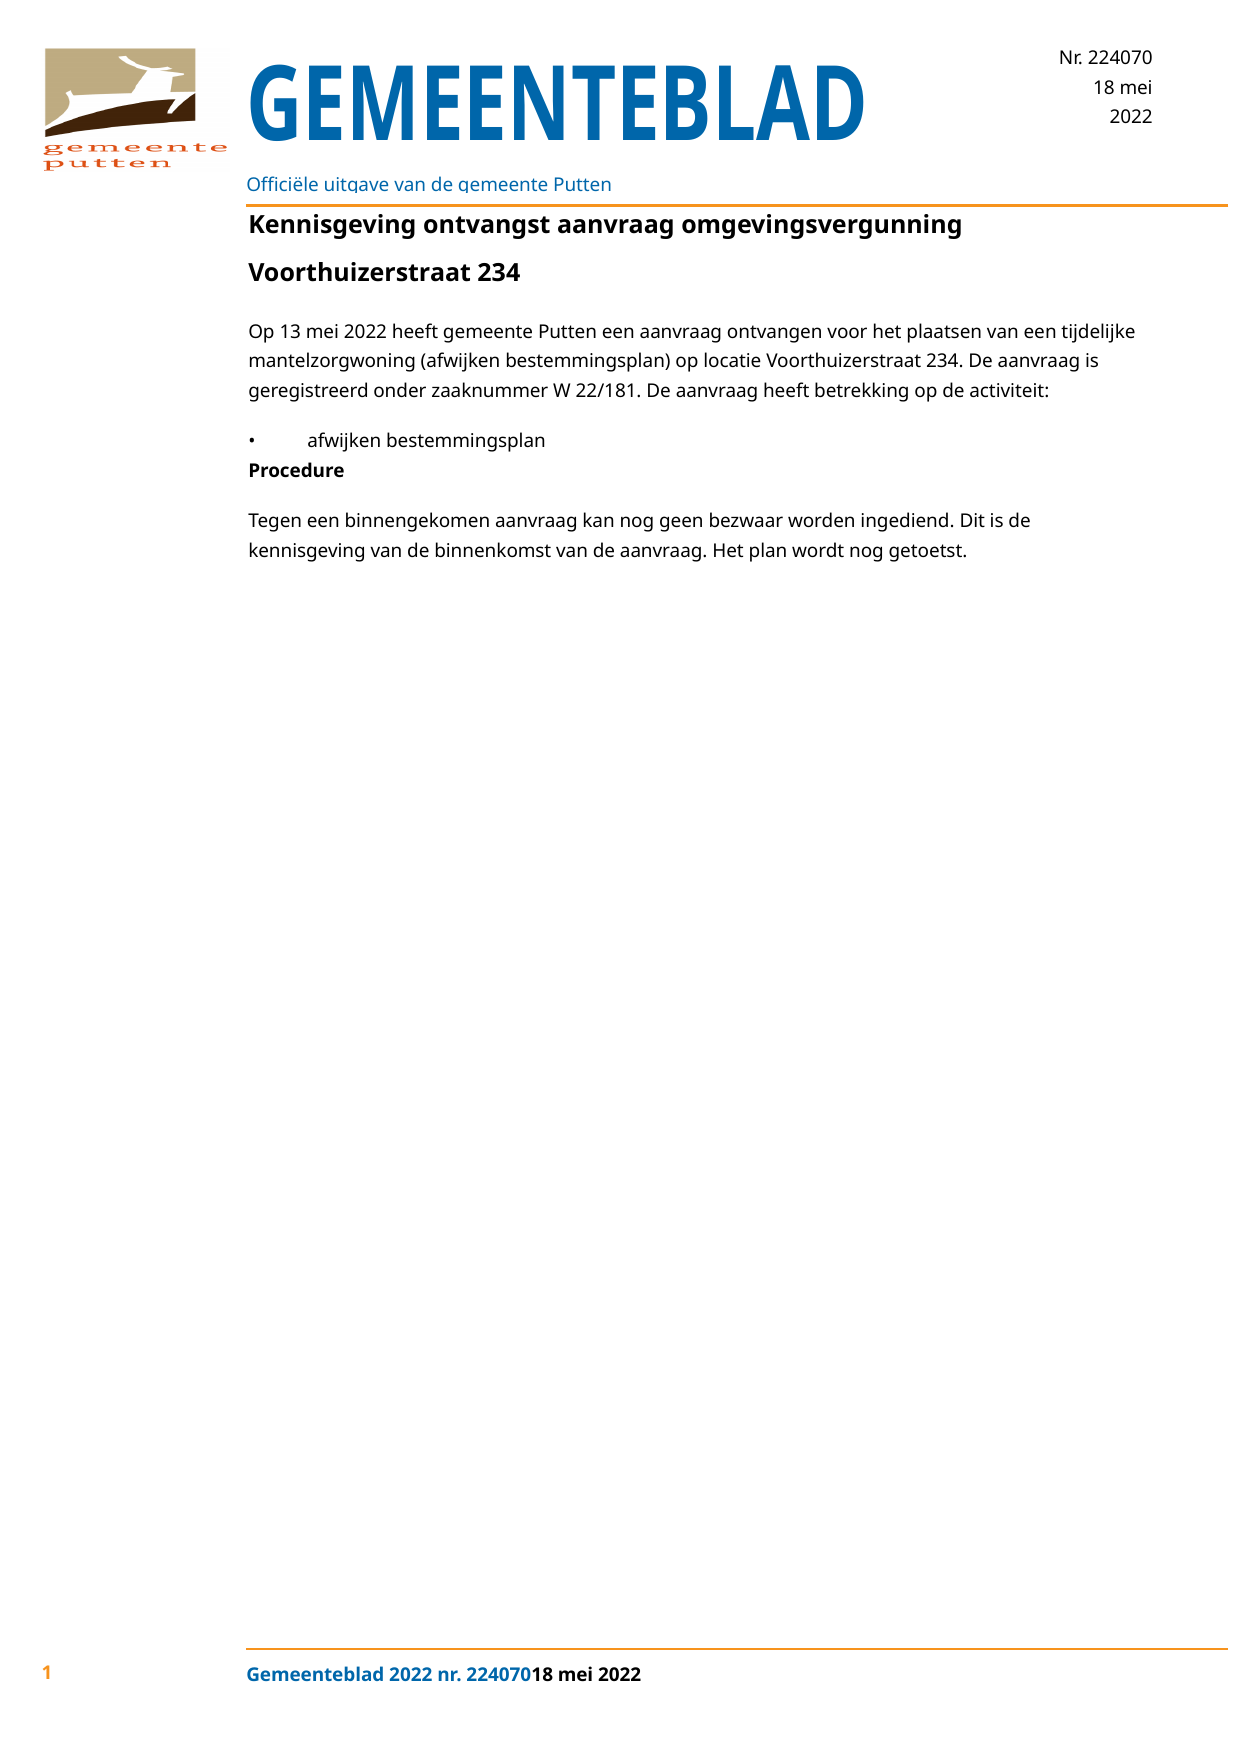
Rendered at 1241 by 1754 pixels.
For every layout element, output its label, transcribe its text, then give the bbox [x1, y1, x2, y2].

text Tegen een binnengekomen aanvraag kan nog geen bezwaar worden ingediend. Dit is de kennisgeving van de binnenkomst van de aanvraag. Het plan wordt nog getoetst. [248, 507, 1152, 563]
picture [41, 47, 231, 172]
list afwijken bestemmingsplan [248, 427, 1152, 453]
text Op 13 mei 2022 heeft gemeente Putten een aanvraag ontvangen voor het plaatsen van een tijdelijke mantelzorgwoning (afwijken bestemmingsplan) op locatie Voorthuizerstraat 234. De aanvraag is geregistreerd onder zaaknummer W 22/181. De aanvraag heeft betrekking op de activiteit: [248, 318, 1152, 403]
text Kennisgeving ontvangst aanvraag omgevingsvergunning Voorthuizerstraat 234 [248, 207, 1152, 288]
text Procedure [248, 457, 1152, 483]
